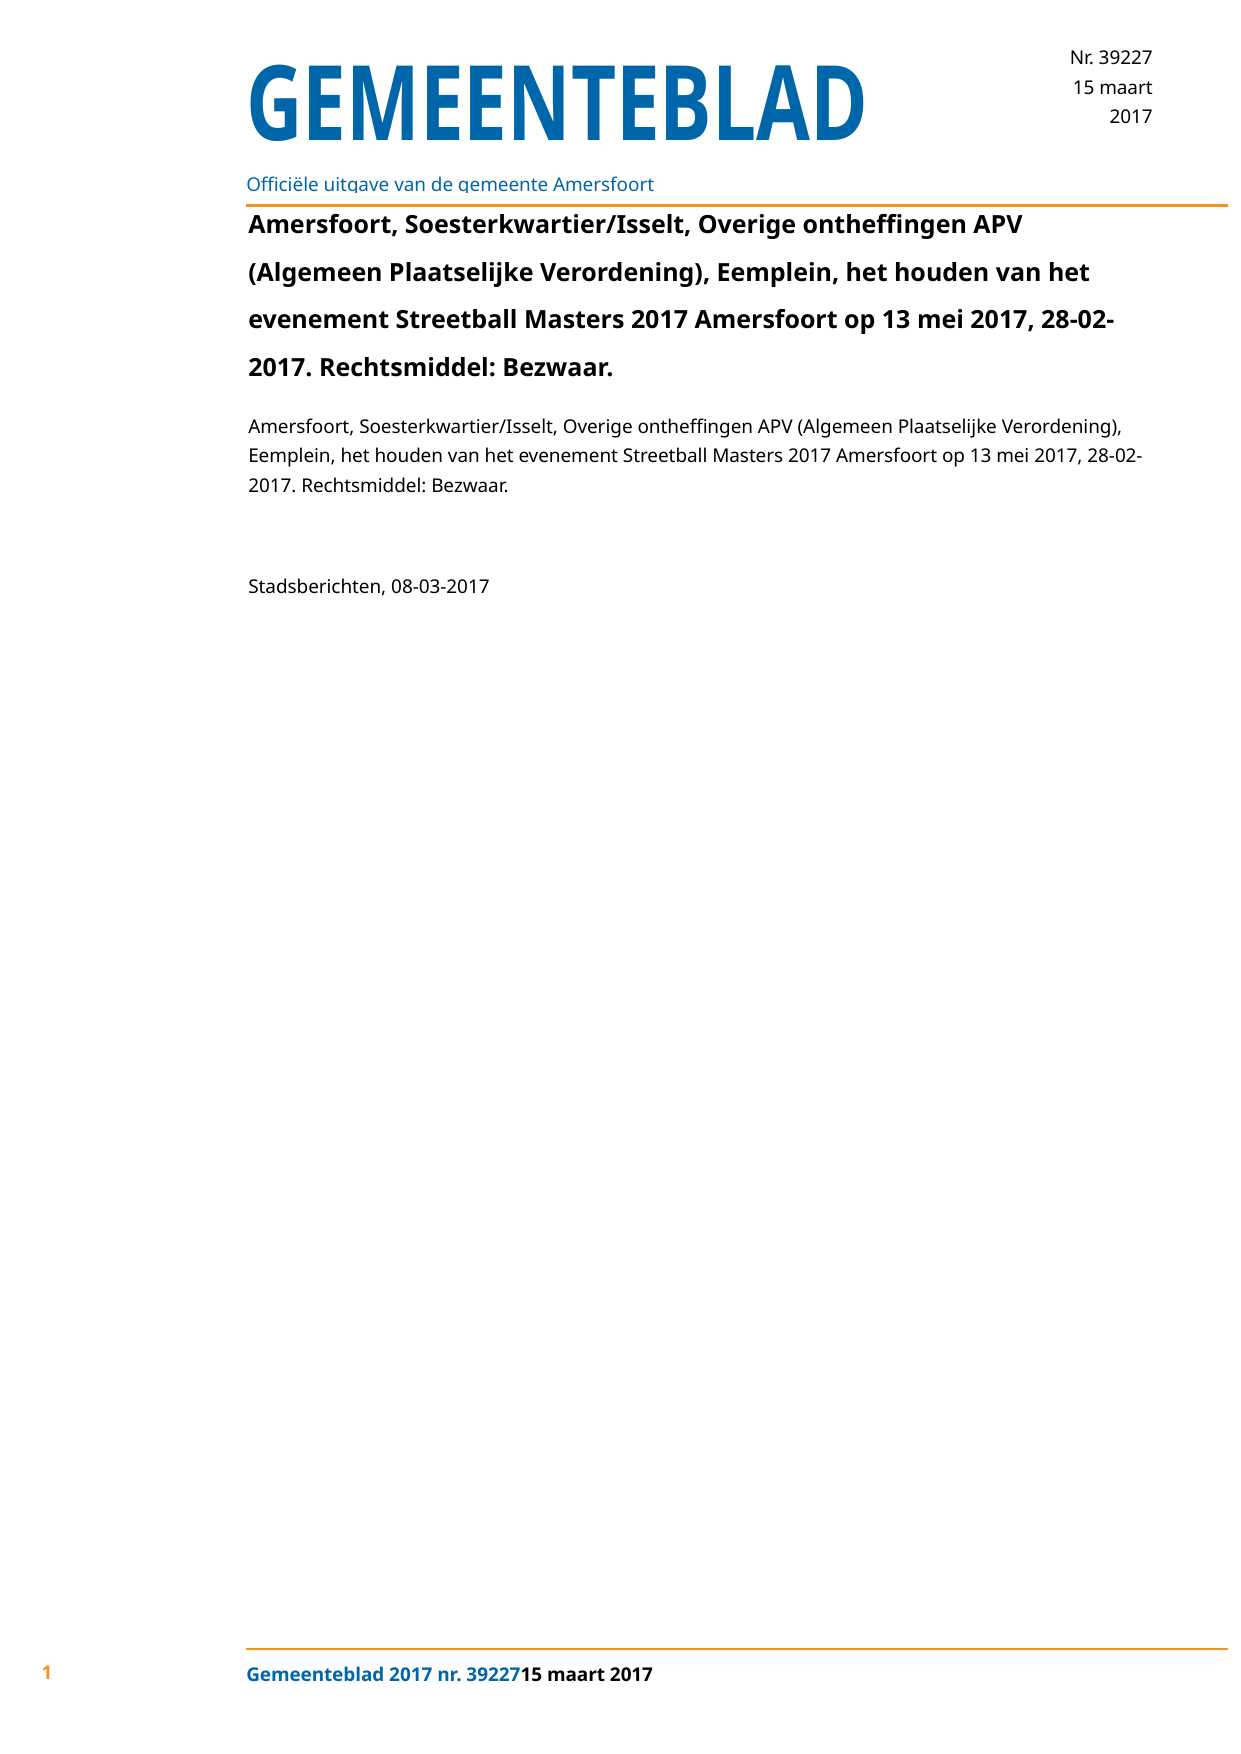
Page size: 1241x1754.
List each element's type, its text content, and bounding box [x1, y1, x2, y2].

picture [41, 47, 231, 172]
text Amersfoort, Soesterkwartier/Isselt, Overige ontheffingen APV (Algemeen Plaatselijke Verordening), Eemplein, het houden van het evenement Streetball Masters 2017 Amersfoort op 13 mei 2017, 28-02-2017. Rechtsmiddel: Bezwaar. [248, 413, 1152, 498]
text Amersfoort, Soesterkwartier/Isselt, Overige ontheffingen APV (Algemeen Plaatselijke Verordening), Eemplein, het houden van het evenement Streetball Masters 2017 Amersfoort op 13 mei 2017, 28-02-2017. Rechtsmiddel: Bezwaar. [248, 207, 1152, 384]
text Stadsberichten, 08-03-2017 [248, 573, 1152, 599]
